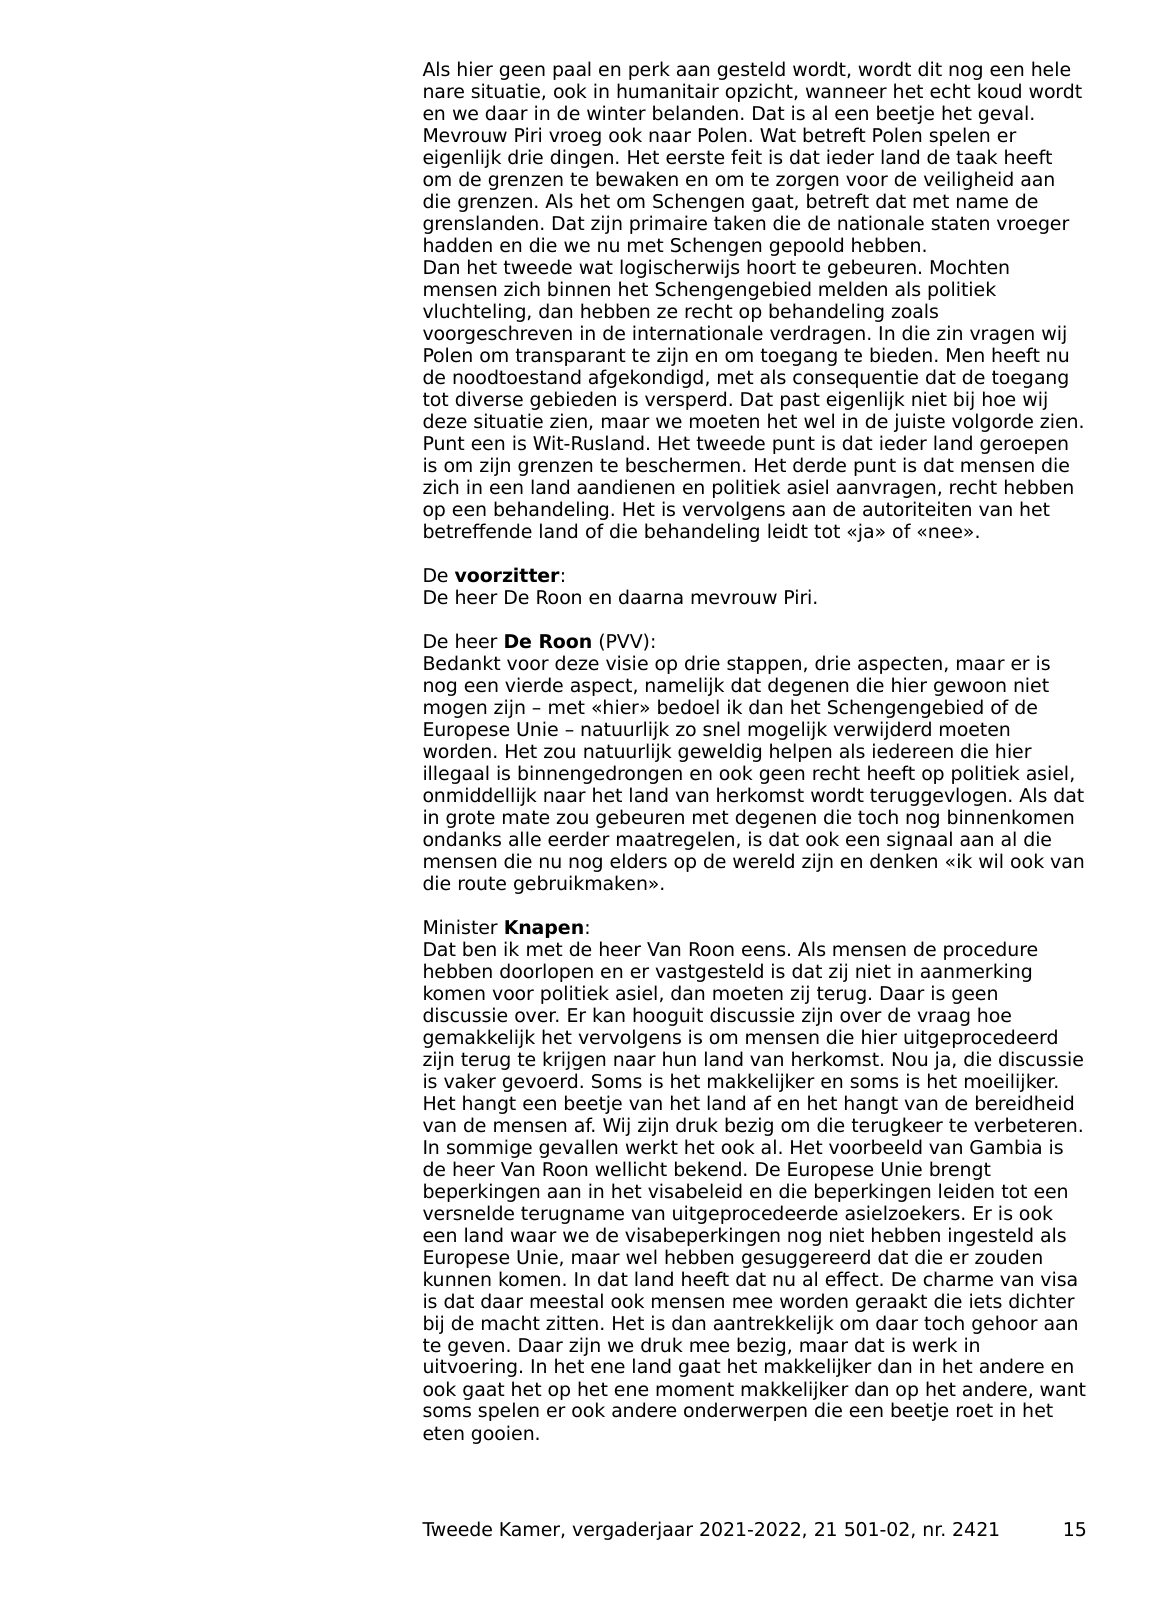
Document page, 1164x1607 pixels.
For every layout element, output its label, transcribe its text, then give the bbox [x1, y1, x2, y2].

text Minister Knapen: [422, 917, 1087, 939]
text De heer De Roon en daarna mevrouw Piri. [422, 587, 1087, 609]
text Als hier geen paal en perk aan gesteld wordt, wordt dit nog een hele nare situatie, ook in humanitair opzicht, wanneer het echt koud wordt en we daar in de winter belanden. Dat is al een beetje het geval. [422, 59, 1087, 125]
text Dan het tweede wat logischerwijs hoort te gebeuren. Mochten mensen zich binnen het Schengengebied melden als politiek vluchteling, dan hebben ze recht op behandeling zoals voorgeschreven in de internationale verdragen. In die zin vragen wij Polen om transparant te zijn en om toegang te bieden. Men heeft nu de noodtoestand afgekondigd, met als consequentie dat de toegang tot diverse gebieden is versperd. Dat past eigenlijk niet bij hoe wij deze situatie zien, maar we moeten het wel in de juiste volgorde zien. Punt een is Wit-Rusland. Het tweede punt is dat ieder land geroepen is om zijn grenzen te beschermen. Het derde punt is dat mensen die zich in een land aandienen en politiek asiel aanvragen, recht hebben op een behandeling. Het is vervolgens aan de autoriteiten van het betreffende land of die behandeling leidt tot «ja» of «nee». [422, 257, 1087, 543]
text De heer De Roon (PVV): [422, 631, 1087, 653]
text Dat ben ik met de heer Van Roon eens. Als mensen de procedure hebben doorlopen en er vastgesteld is dat zij niet in aanmerking komen voor politiek asiel, dan moeten zij terug. Daar is geen discussie over. Er kan hooguit discussie zijn over de vraag hoe gemakkelijk het vervolgens is om mensen die hier uitgeprocedeerd zijn terug te krijgen naar hun land van herkomst. Nou ja, die discussie is vaker gevoerd. Soms is het makkelijker en soms is het moeilijker. Het hangt een beetje van het land af en het hangt van de bereidheid van de mensen af. Wij zijn druk bezig om die terugkeer te verbeteren. In sommige gevallen werkt het ook al. Het voorbeeld van Gambia is de heer Van Roon wellicht bekend. De Europese Unie brengt beperkingen aan in het visabeleid en die beperkingen leiden tot een versnelde terugname van uitgeprocedeerde asielzoekers. Er is ook een land waar we de visabeperkingen nog niet hebben ingesteld als Europese Unie, maar wel hebben gesuggereerd dat die er zouden kunnen komen. In dat land heeft dat nu al effect. De charme van visa is dat daar meestal ook mensen mee worden geraakt die iets dichter bij de macht zitten. Het is dan aantrekkelijk om daar toch gehoor aan te geven. Daar zijn we druk mee bezig, maar dat is werk in uitvoering. In het ene land gaat het makkelijker dan in het andere en ook gaat het op het ene moment makkelijker dan op het andere, want soms spelen er ook andere onderwerpen die een beetje roet in het eten gooien. [422, 939, 1087, 1444]
text Mevrouw Piri vroeg ook naar Polen. Wat betreft Polen spelen er eigenlijk drie dingen. Het eerste feit is dat ieder land de taak heeft om de grenzen te bewaken en om te zorgen voor de veiligheid aan die grenzen. Als het om Schengen gaat, betreft dat met name de grenslanden. Dat zijn primaire taken die de nationale staten vroeger hadden en die we nu met Schengen gepoold hebben. [422, 125, 1087, 257]
text De voorzitter: [422, 565, 1087, 587]
text Bedankt voor deze visie op drie stappen, drie aspecten, maar er is nog een vierde aspect, namelijk dat degenen die hier gewoon niet mogen zijn – met «hier» bedoel ik dan het Schengengebied of de Europese Unie – natuurlijk zo snel mogelijk verwijderd moeten worden. Het zou natuurlijk geweldig helpen als iedereen die hier illegaal is binnengedrongen en ook geen recht heeft op politiek asiel, onmiddellijk naar het land van herkomst wordt teruggevlogen. Als dat in grote mate zou gebeuren met degenen die toch nog binnenkomen ondanks alle eerder maatregelen, is dat ook een signaal aan al die mensen die nu nog elders op de wereld zijn en denken «ik wil ook van die route gebruikmaken». [422, 653, 1087, 895]
